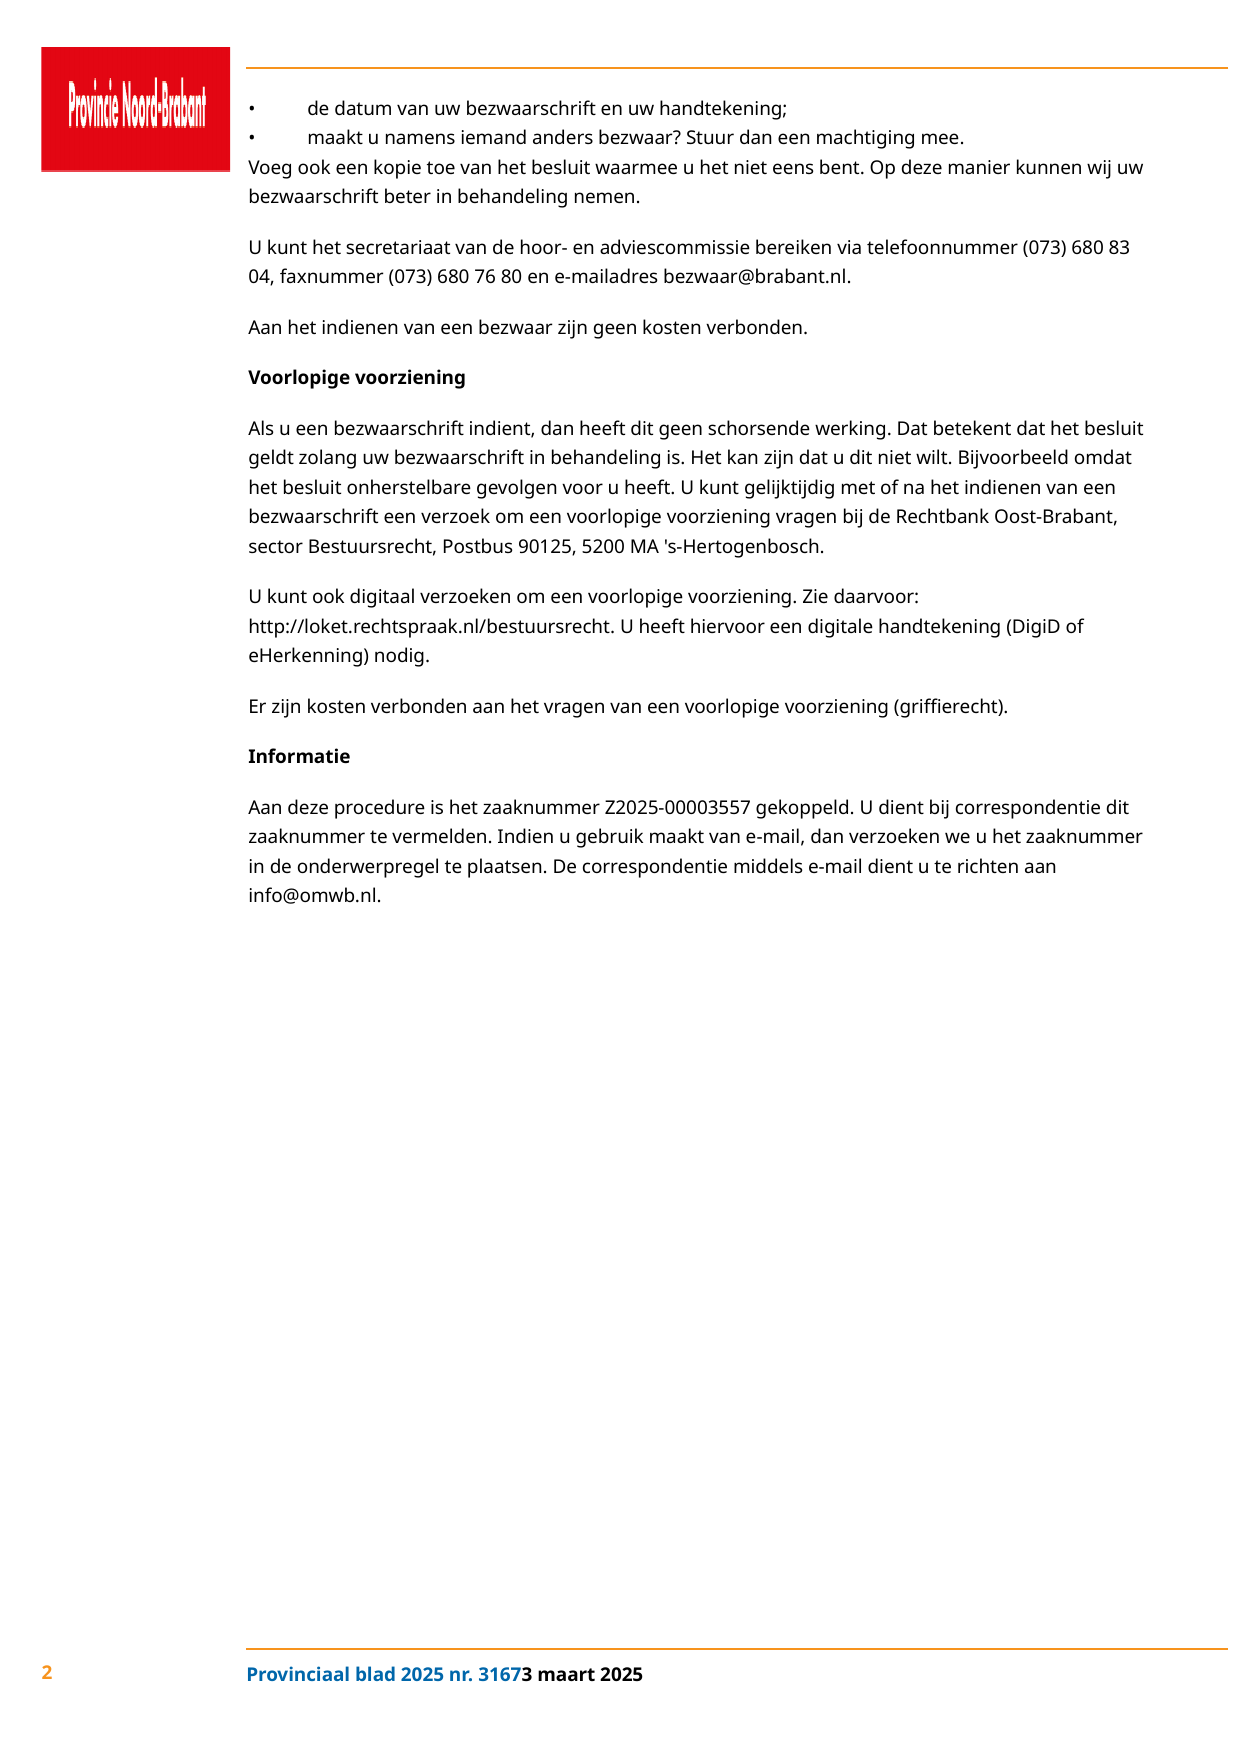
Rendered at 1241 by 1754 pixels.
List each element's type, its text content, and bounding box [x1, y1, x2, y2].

list de datum van uw bezwaarschrift en uw handtekening; [248, 95, 1152, 121]
text Als u een bezwaarschrift indient, dan heeft dit geen schorsende werking. Dat betekent dat het besluit geldt zolang uw bezwaarschrift in behandeling is. Het kan zijn dat u dit niet wilt. Bijvoorbeeld omdat het besluit onherstelbare gevolgen voor u heeft. U kunt gelijktijdig met of na het indienen van een bezwaarschrift een verzoek om een voorlopige voorziening vragen bij de Rechtbank Oost-Brabant, sector Bestuursrecht, Postbus 90125, 5200 MA 's-Hertogenbosch. [248, 415, 1152, 559]
text Voeg ook een kopie toe van het besluit waarmee u het niet eens bent. Op deze manier kunnen wij uw bezwaarschrift beter in behandeling nemen. [248, 154, 1152, 209]
text Er zijn kosten verbonden aan het vragen van een voorlopige voorziening (griffierecht). [248, 693, 1152, 719]
text Informatie [248, 743, 1152, 769]
text Aan deze procedure is het zaaknummer Z2025-00003557 gekoppeld. U dient bij correspondentie dit zaaknummer te vermelden. Indien u gebruik maakt van e-mail, dan verzoeken we u het zaaknummer in de onderwerpregel te plaatsen. De correspondentie middels e-mail dient u te richten aan info@omwb.nl. [248, 794, 1152, 908]
text Aan het indienen van een bezwaar zijn geen kosten verbonden. [248, 314, 1152, 340]
text U kunt ook digitaal verzoeken om een voorlopige voorziening. Zie daarvoor: http://loket.rechtspraak.nl/bestuursrecht. U heeft hiervoor een digitale handtekening (DigiD of eHerkenning) nodig. [248, 583, 1152, 668]
text U kunt het secretariaat van de hoor- en adviescommissie bereiken via telefoonnummer (073) 680 83 04, faxnummer (073) 680 76 80 en e-mailadres bezwaar@brabant.nl. [248, 234, 1152, 289]
picture [41, 47, 231, 172]
list maakt u namens iemand anders bezwaar? Stuur dan een machtiging mee. [248, 124, 1152, 150]
text Voorlopige voorziening [248, 364, 1152, 390]
